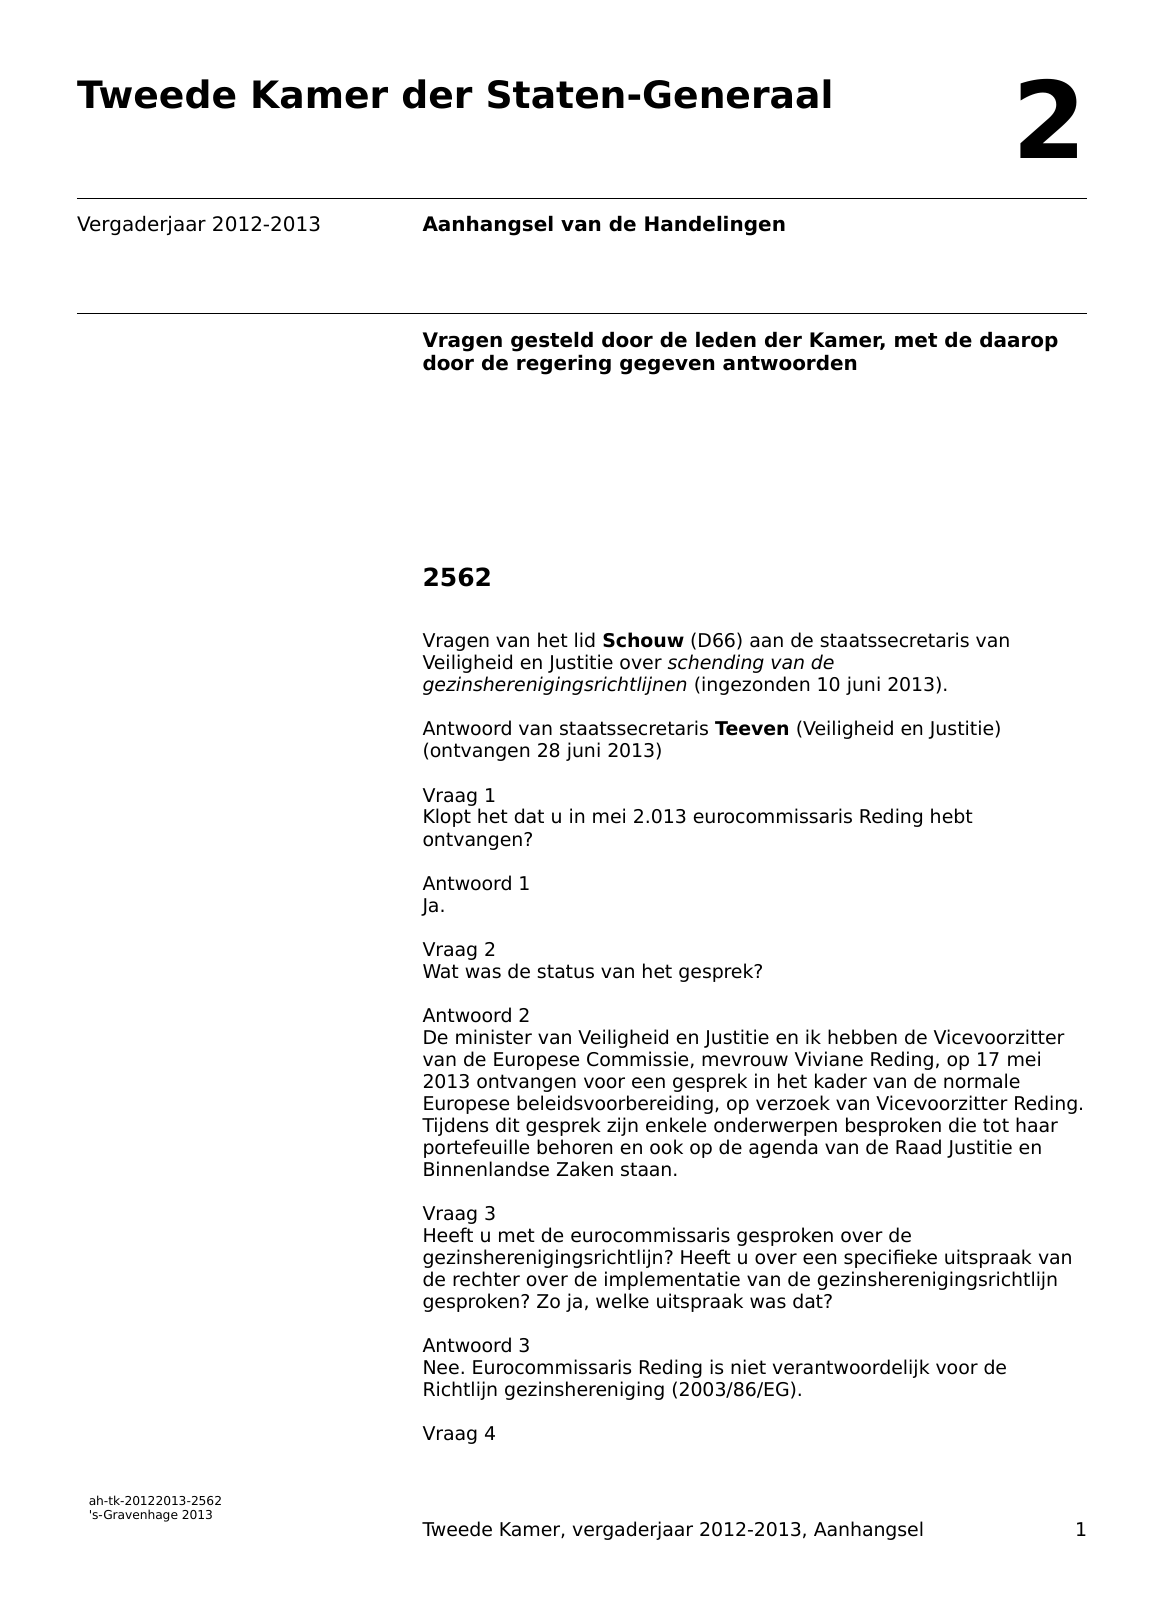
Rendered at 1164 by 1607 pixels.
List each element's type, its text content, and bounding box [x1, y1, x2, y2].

text 's-Gravenhage 2013 [88, 1508, 323, 1522]
text Vraag 2 [422, 939, 1087, 961]
text ah-tk-20122013-2562 [88, 1494, 323, 1508]
table_cell Aanhangsel van de Handelingen [422, 199, 1087, 313]
text Nee. Eurocommissaris Reding is niet verantwoordelijk voor de Richtlijn gezinshereniging (2003/86/EG). [422, 1357, 1087, 1401]
table_cell [77, 314, 422, 375]
text Vragen van het lid Schouw (D66) aan de staatssecretaris van Veiligheid en Justitie over schending van de gezinsherenigingsrichtlijnen (ingezonden 10 juni 2013). [422, 630, 1087, 696]
text De minister van Veiligheid en Justitie en ik hebben de Vicevoorzitter van de Europese Commissie, mevrouw Viviane Reding, op 17 mei 2013 ontvangen voor een gesprek in het kader van de normale Europese beleidsvoorbereiding, op verzoek van Vicevoorzitter Reding. Tijdens dit gesprek zijn enkele onderwerpen besproken die tot haar portefeuille behoren en ook op de agenda van de Raad Justitie en Binnenlandse Zaken staan. [422, 1027, 1087, 1181]
text Heeft u met de eurocommissaris gesproken over de gezinsherenigingsrichtlijn? Heeft u over een specifieke uitspraak van de rechter over de implementatie van de gezinsherenigingsrichtlijn gesproken? Zo ja, welke uitspraak was dat? [422, 1225, 1087, 1313]
text Vraag 1 [422, 784, 1087, 806]
text Antwoord van staatssecretaris Teeven (Veiligheid en Justitie) (ontvangen 28 juni 2013) [422, 718, 1087, 762]
text Wat was de status van het gesprek? [422, 961, 1087, 983]
text 2562 [422, 563, 1087, 592]
text Antwoord 1 [422, 873, 1087, 894]
table_cell Vragen gesteld door de leden der Kamer, met de daarop door de regering gegeven antwoorden [422, 314, 1087, 375]
text Antwoord 3 [422, 1335, 1087, 1357]
table_header 2 [886, 59, 1087, 198]
text Vraag 4 [422, 1423, 1087, 1445]
table_cell Vergaderjaar 2012-2013 [77, 199, 422, 313]
text Antwoord 2 [422, 1005, 1087, 1027]
table_header Tweede Kamer der Staten-Generaal [77, 59, 886, 198]
text Klopt het dat u in mei 2.013 eurocommissaris Reding hebt ontvangen? [422, 806, 1087, 850]
text Ja. [422, 894, 1087, 917]
text Vraag 3 [422, 1203, 1087, 1225]
